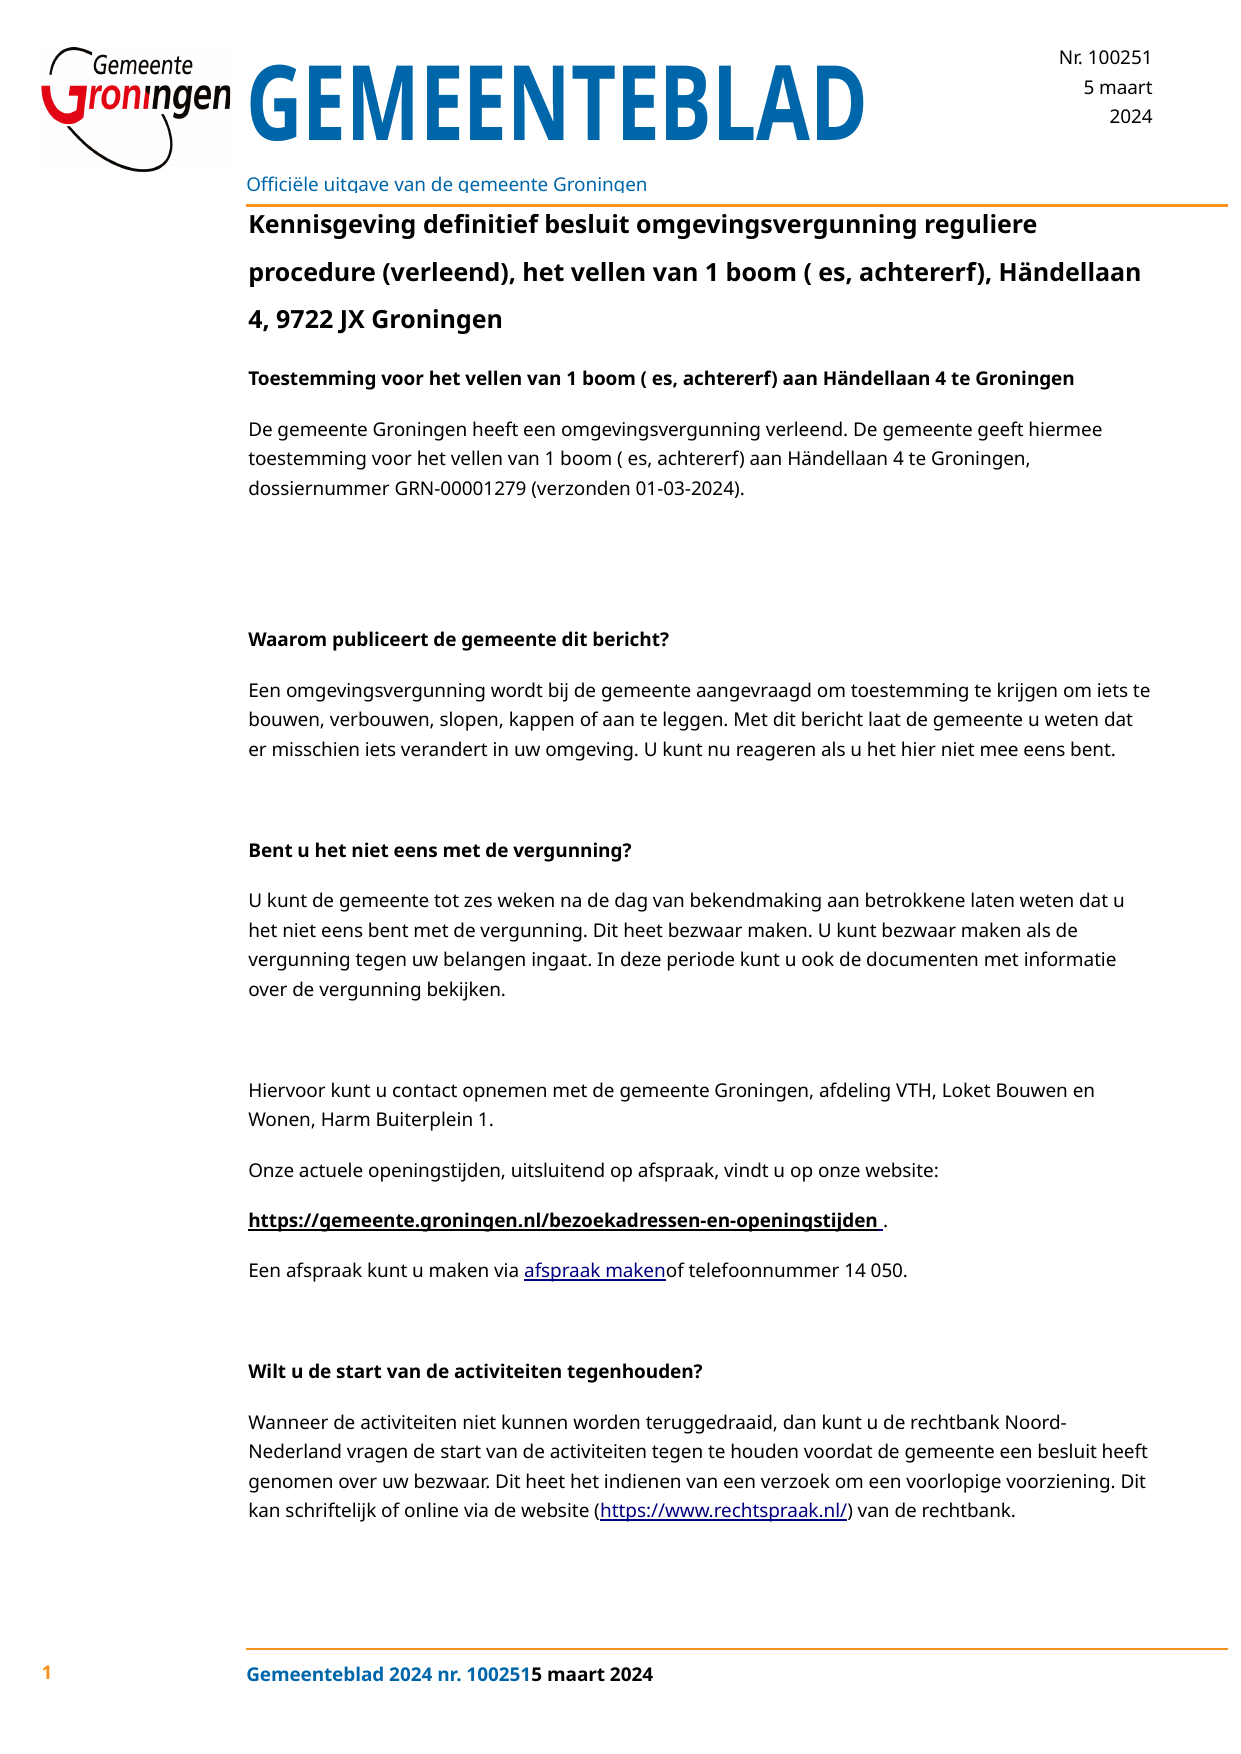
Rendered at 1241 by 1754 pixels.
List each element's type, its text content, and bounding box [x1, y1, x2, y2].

text Bent u het niet eens met de vergunning? [248, 837, 1152, 862]
text Een afspraak kunt u maken via afspraak makenof telefoonnummer 14 050. [248, 1258, 1152, 1283]
text Hiervoor kunt u contact opnemen met de gemeente Groningen, afdeling VTH, Loket Bouwen en Wonen, Harm Buiterplein 1. [248, 1077, 1152, 1132]
text Wilt u de start van de activiteiten tegenhouden? [248, 1358, 1152, 1384]
text U kunt de gemeente tot zes weken na de dag van bekendmaking aan betrokkene laten weten dat u het niet eens bent met de vergunning. Dit heet bezwaar maken. U kunt bezwaar maken als de vergunning tegen uw belangen ingaat. In deze periode kunt u ook de documenten met informatie over de vergunning bekijken. [248, 887, 1152, 1002]
text De gemeente Groningen heeft een omgevingsvergunning verleend. De gemeente geeft hiermee toestemming voor het vellen van 1 boom ( es, achtererf) aan Händellaan 4 te Groningen, dossiernummer GRN-00001279 (verzonden 01-03-2024). [248, 416, 1152, 501]
text Kennisgeving definitief besluit omgevingsvergunning reguliere procedure (verleend), het vellen van 1 boom ( es, achtererf), Händellaan 4, 9722 JX Groningen [248, 207, 1152, 336]
text https://gemeente.groningen.nl/bezoekadressen-en-openingstijden . [248, 1207, 1152, 1233]
picture [41, 47, 231, 172]
text Een omgevingsvergunning wordt bij de gemeente aangevraagd om toestemming te krijgen om iets te bouwen, verbouwen, slopen, kappen of aan te leggen. Met dit bericht laat de gemeente u weten dat er misschien iets verandert in uw omgeving. U kunt nu reageren als u het hier niet mee eens bent. [248, 677, 1152, 762]
text Wanneer de activiteiten niet kunnen worden teruggedraaid, dan kunt u de rechtbank Noord-Nederland vragen de start van de activiteiten tegen te houden voordat de gemeente een besluit heeft genomen over uw bezwaar. Dit heet het indienen van een verzoek om een voorlopige voorziening. Dit kan schriftelijk of online via de website (https://www.rechtspraak.nl/) van de rechtbank. [248, 1409, 1152, 1523]
text Toestemming voor het vellen van 1 boom ( es, achtererf) aan Händellaan 4 te Groningen [248, 366, 1152, 391]
text Onze actuele openingstijden, uitsluitend op afspraak, vindt u op onze website: [248, 1157, 1152, 1182]
text Waarom publiceert de gemeente dit bericht? [248, 626, 1152, 652]
